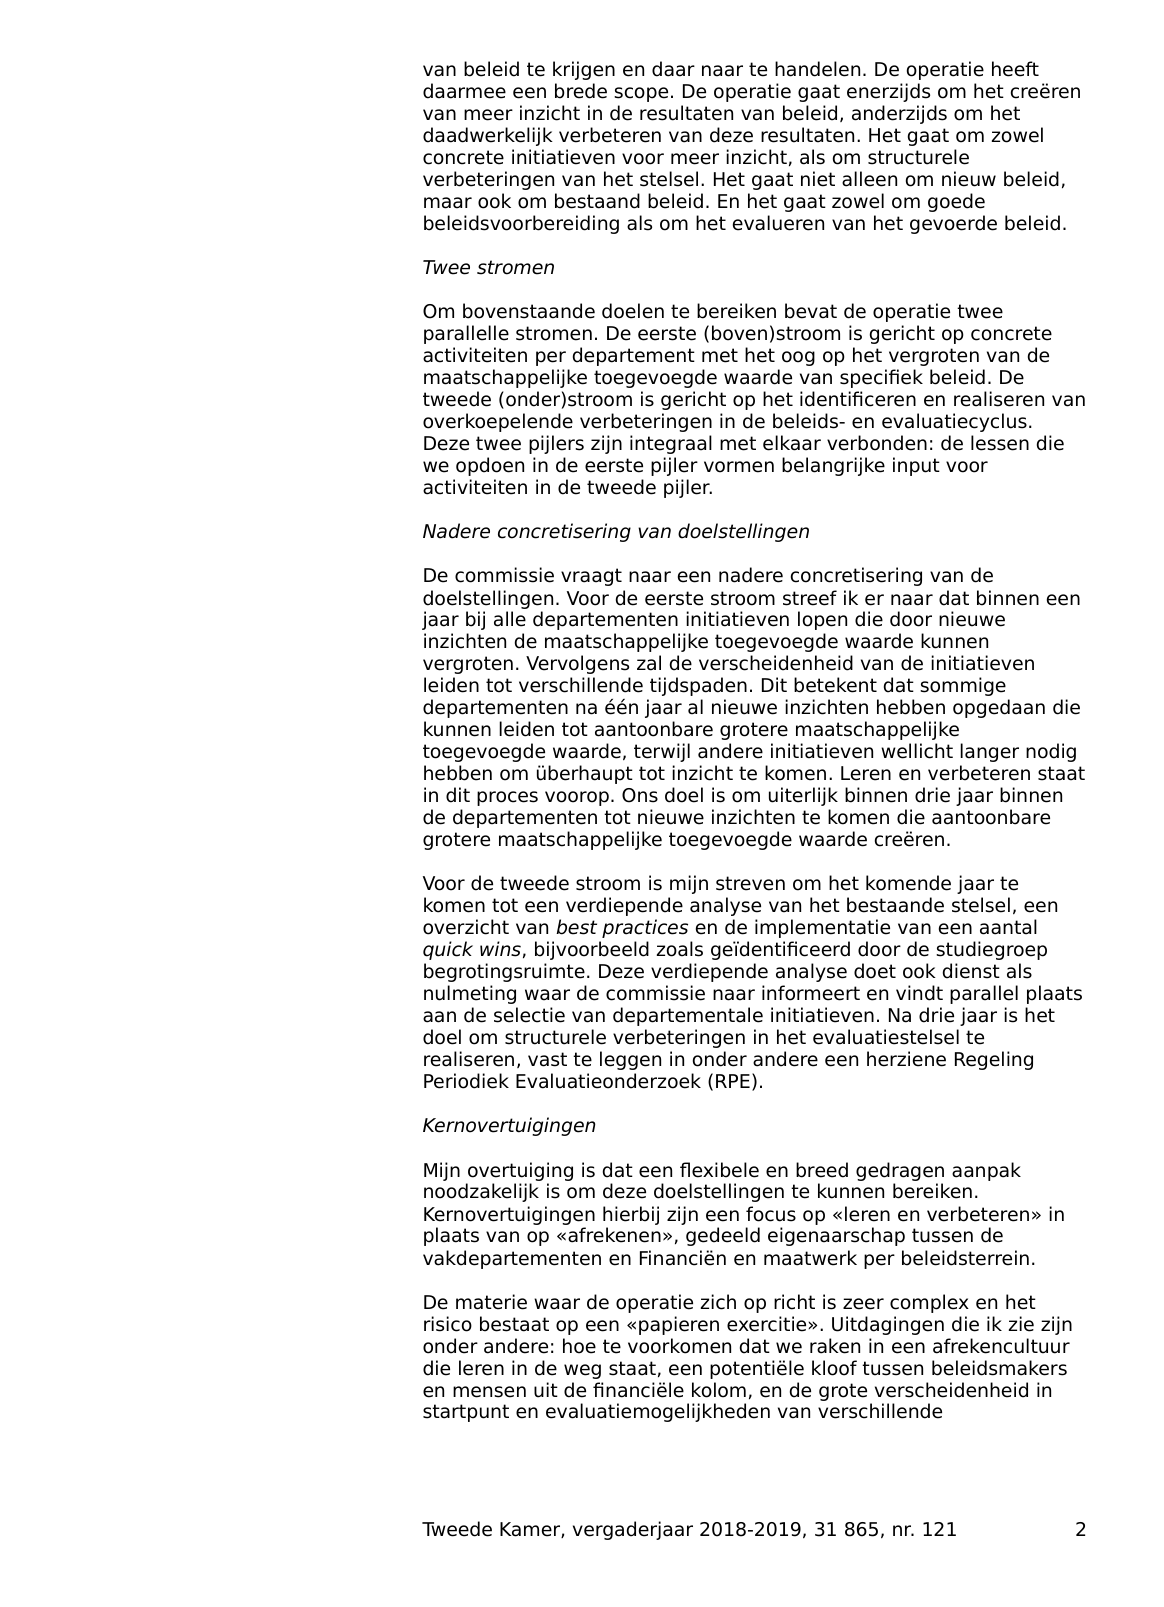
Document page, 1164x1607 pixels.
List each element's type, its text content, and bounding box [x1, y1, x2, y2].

text Voor de tweede stroom is mijn streven om het komende jaar te komen tot een verdiepende analyse van het bestaande stelsel, een overzicht van best practices en de implementatie van een aantal quick wins, bijvoorbeeld zoals geïdentificeerd door de studiegroep begrotingsruimte. Deze verdiepende analyse doet ook dienst als nulmeting waar de commissie naar informeert en vindt parallel plaats aan de selectie van departementale initiatieven. Na drie jaar is het doel om structurele verbeteringen in het evaluatiestelsel te realiseren, vast te leggen in onder andere een herziene Regeling Periodiek Evaluatieonderzoek (RPE). [422, 873, 1087, 1093]
subtitle Twee stromen [422, 257, 1087, 279]
subtitle Kernovertuigingen [422, 1115, 1087, 1137]
subtitle Nadere concretisering van doelstellingen [422, 521, 1087, 543]
text De materie waar de operatie zich op richt is zeer complex en het risico bestaat op een «papieren exercitie». Uitdagingen die ik zie zijn onder andere: hoe te voorkomen dat we raken in een afrekencultuur die leren in de weg staat, een potentiële kloof tussen beleidsmakers en mensen uit de financiële kolom, en de grote verscheidenheid in startpunt en evaluatiemogelijkheden van verschillende [422, 1292, 1087, 1423]
text Mijn overtuiging is dat een flexibele en breed gedragen aanpak noodzakelijk is om deze doelstellingen te kunnen bereiken. Kernovertuigingen hierbij zijn een focus op «leren en verbeteren» in plaats van op «afrekenen», gedeeld eigenaarschap tussen de vakdepartementen en Financiën en maatwerk per beleidsterrein. [422, 1159, 1087, 1269]
text De commissie vraagt naar een nadere concretisering van de doelstellingen. Voor de eerste stroom streef ik er naar dat binnen een jaar bij alle departementen initiatieven lopen die door nieuwe inzichten de maatschappelijke toegevoegde waarde kunnen vergroten. Vervolgens zal de verscheidenheid van de initiatieven leiden tot verschillende tijdspaden. Dit betekent dat sommige departementen na één jaar al nieuwe inzichten hebben opgedaan die kunnen leiden tot aantoonbare grotere maatschappelijke toegevoegde waarde, terwijl andere initiatieven wellicht langer nodig hebben om überhaupt tot inzicht te komen. Leren en verbeteren staat in dit proces voorop. Ons doel is om uiterlijk binnen drie jaar binnen de departementen tot nieuwe inzichten te komen die aantoonbare grotere maatschappelijke toegevoegde waarde creëren. [422, 565, 1087, 851]
text Om bovenstaande doelen te bereiken bevat de operatie twee parallelle stromen. De eerste (boven)stroom is gericht op concrete activiteiten per departement met het oog op het vergroten van de maatschappelijke toegevoegde waarde van specifiek beleid. De tweede (onder)stroom is gericht op het identificeren en realiseren van overkoepelende verbeteringen in de beleids- en evaluatiecyclus. Deze twee pijlers zijn integraal met elkaar verbonden: de lessen die we opdoen in de eerste pijler vormen belangrijke input voor activiteiten in de tweede pijler. [422, 301, 1087, 499]
text van beleid te krijgen en daar naar te handelen. De operatie heeft daarmee een brede scope. De operatie gaat enerzijds om het creëren van meer inzicht in de resultaten van beleid, anderzijds om het daadwerkelijk verbeteren van deze resultaten. Het gaat om zowel concrete initiatieven voor meer inzicht, als om structurele verbeteringen van het stelsel. Het gaat niet alleen om nieuw beleid, maar ook om bestaand beleid. En het gaat zowel om goede beleidsvoorbereiding als om het evalueren van het gevoerde beleid. [422, 59, 1087, 235]
